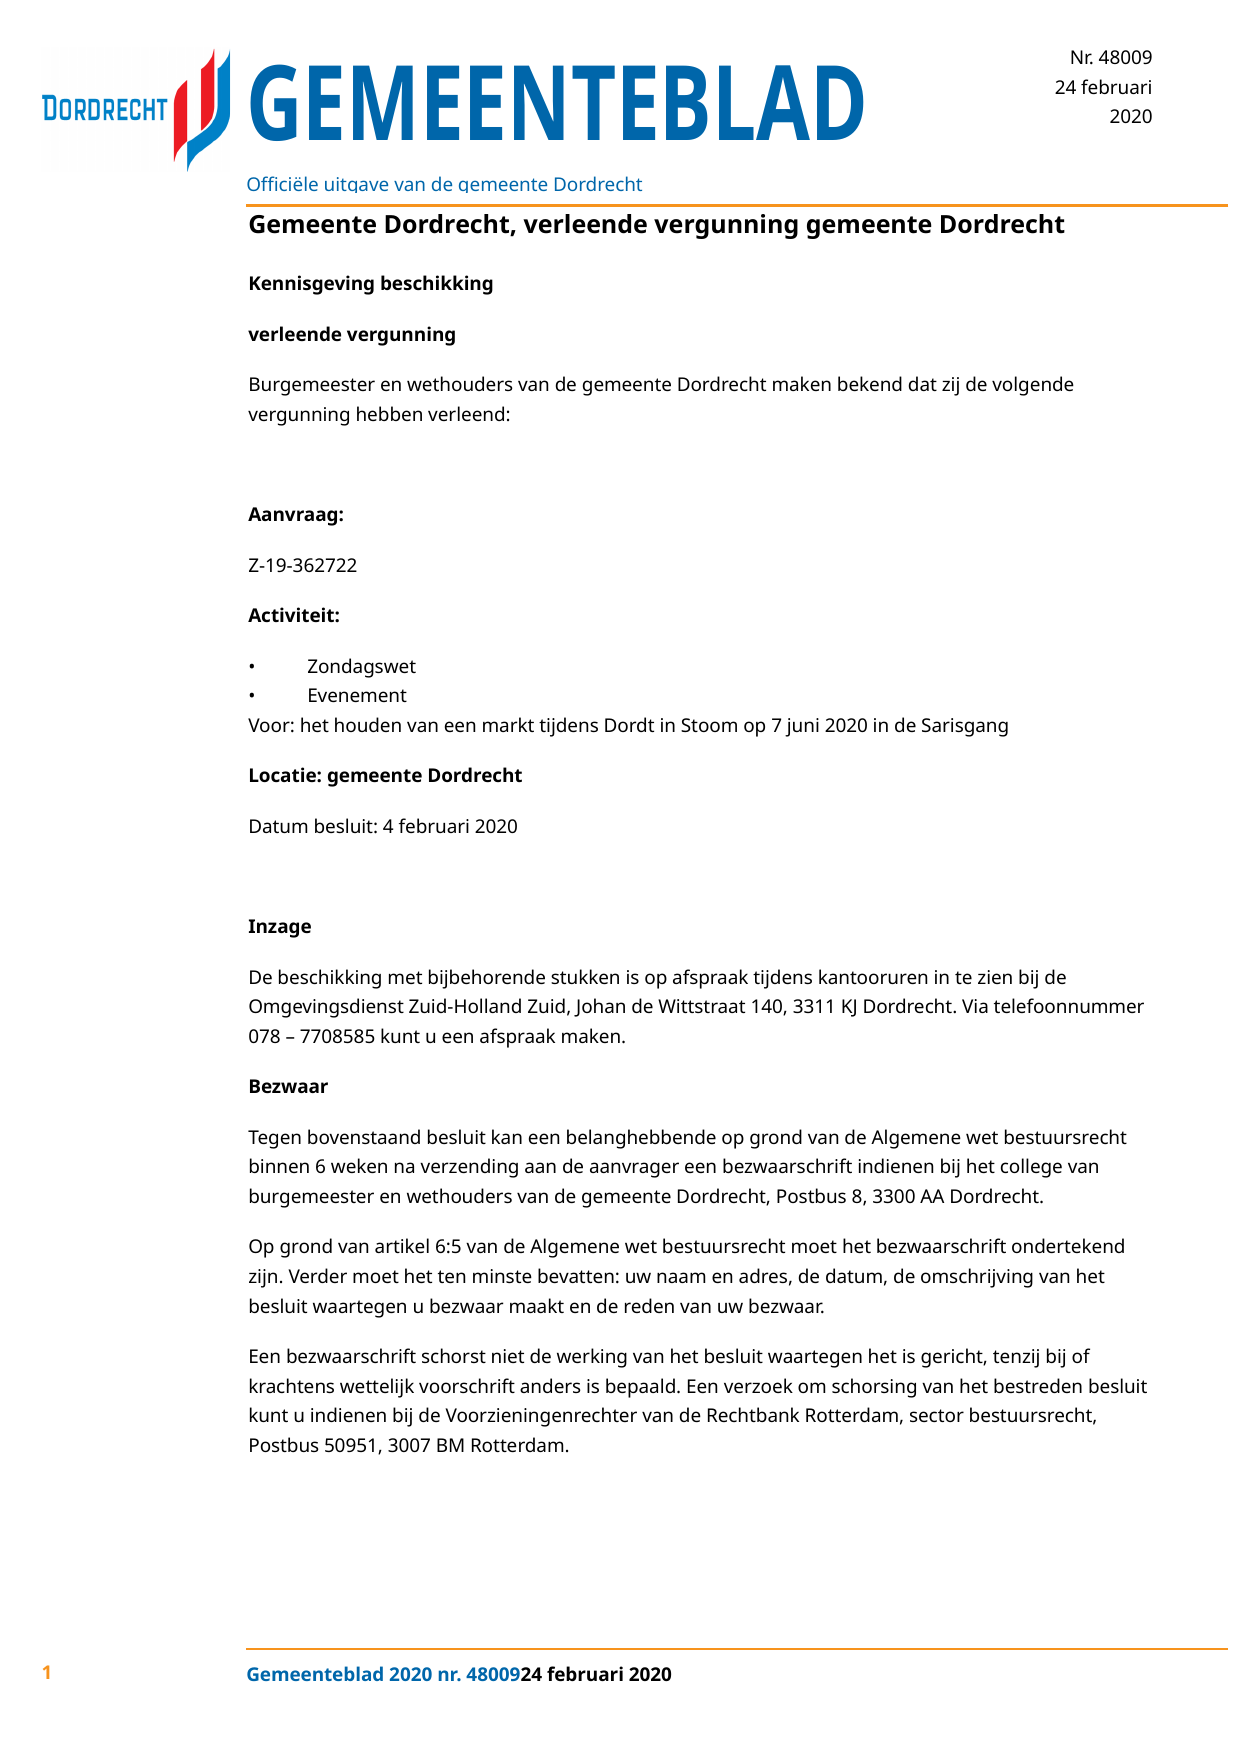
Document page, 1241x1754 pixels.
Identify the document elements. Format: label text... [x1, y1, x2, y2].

text Op grond van artikel 6:5 van de Algemene wet bestuursrecht moet het bezwaarschrift ondertekend zijn. Verder moet het ten minste bevatten: uw naam en adres, de datum, de omschrijving van het besluit waartegen u bezwaar maakt en de reden van uw bezwaar. [248, 1234, 1152, 1318]
text Aanvraag: [248, 502, 1152, 527]
text Een bezwaarschrift schorst niet de werking van het besluit waartegen het is gericht, tenzij bij of krachtens wettelijk voorschrift anders is bepaald. Een verzoek om schorsing van het bestreden besluit kunt u indienen bij de Voorzieningenrechter van de Rechtbank Rotterdam, sector bestuursrecht, Postbus 50951, 3007 BM Rotterdam. [248, 1343, 1152, 1458]
text verleende vergunning [248, 321, 1152, 346]
text Inzage [248, 914, 1152, 939]
text Burgemeester en wethouders van de gemeente Dordrecht maken bekend dat zij de volgende vergunning hebben verleend: [248, 371, 1152, 426]
text Bezwaar [248, 1074, 1152, 1099]
text Tegen bovenstaand besluit kan een belanghebbende op grond van de Algemene wet bestuursrecht binnen 6 weken na verzending aan de aanvrager een bezwaarschrift indienen bij het college van burgemeester en wethouders van de gemeente Dordrecht, Postbus 8, 3300 AA Dordrecht. [248, 1124, 1152, 1209]
picture [41, 47, 231, 172]
text Locatie: gemeente Dordrecht [248, 762, 1152, 788]
text Kennisgeving beschikking [248, 270, 1152, 296]
text Voor: het houden van een markt tijdens Dordt in Stoom op 7 juni 2020 in de Sarisgang [248, 712, 1152, 738]
list Evenement [248, 682, 1152, 708]
list Zondagswet [248, 653, 1152, 678]
text De beschikking met bijbehorende stukken is op afspraak tijdens kantooruren in te zien bij de Omgevingsdienst Zuid-Holland Zuid, Johan de Wittstraat 140, 3311 KJ Dordrecht. Via telefoonnummer 078 – 7708585 kunt u een afspraak maken. [248, 964, 1152, 1049]
text Gemeente Dordrecht, verleende vergunning gemeente Dordrecht [248, 207, 1152, 241]
text Datum besluit: 4 februari 2020 [248, 813, 1152, 838]
text Z-19-362722 [248, 552, 1152, 578]
text Activiteit: [248, 602, 1152, 628]
